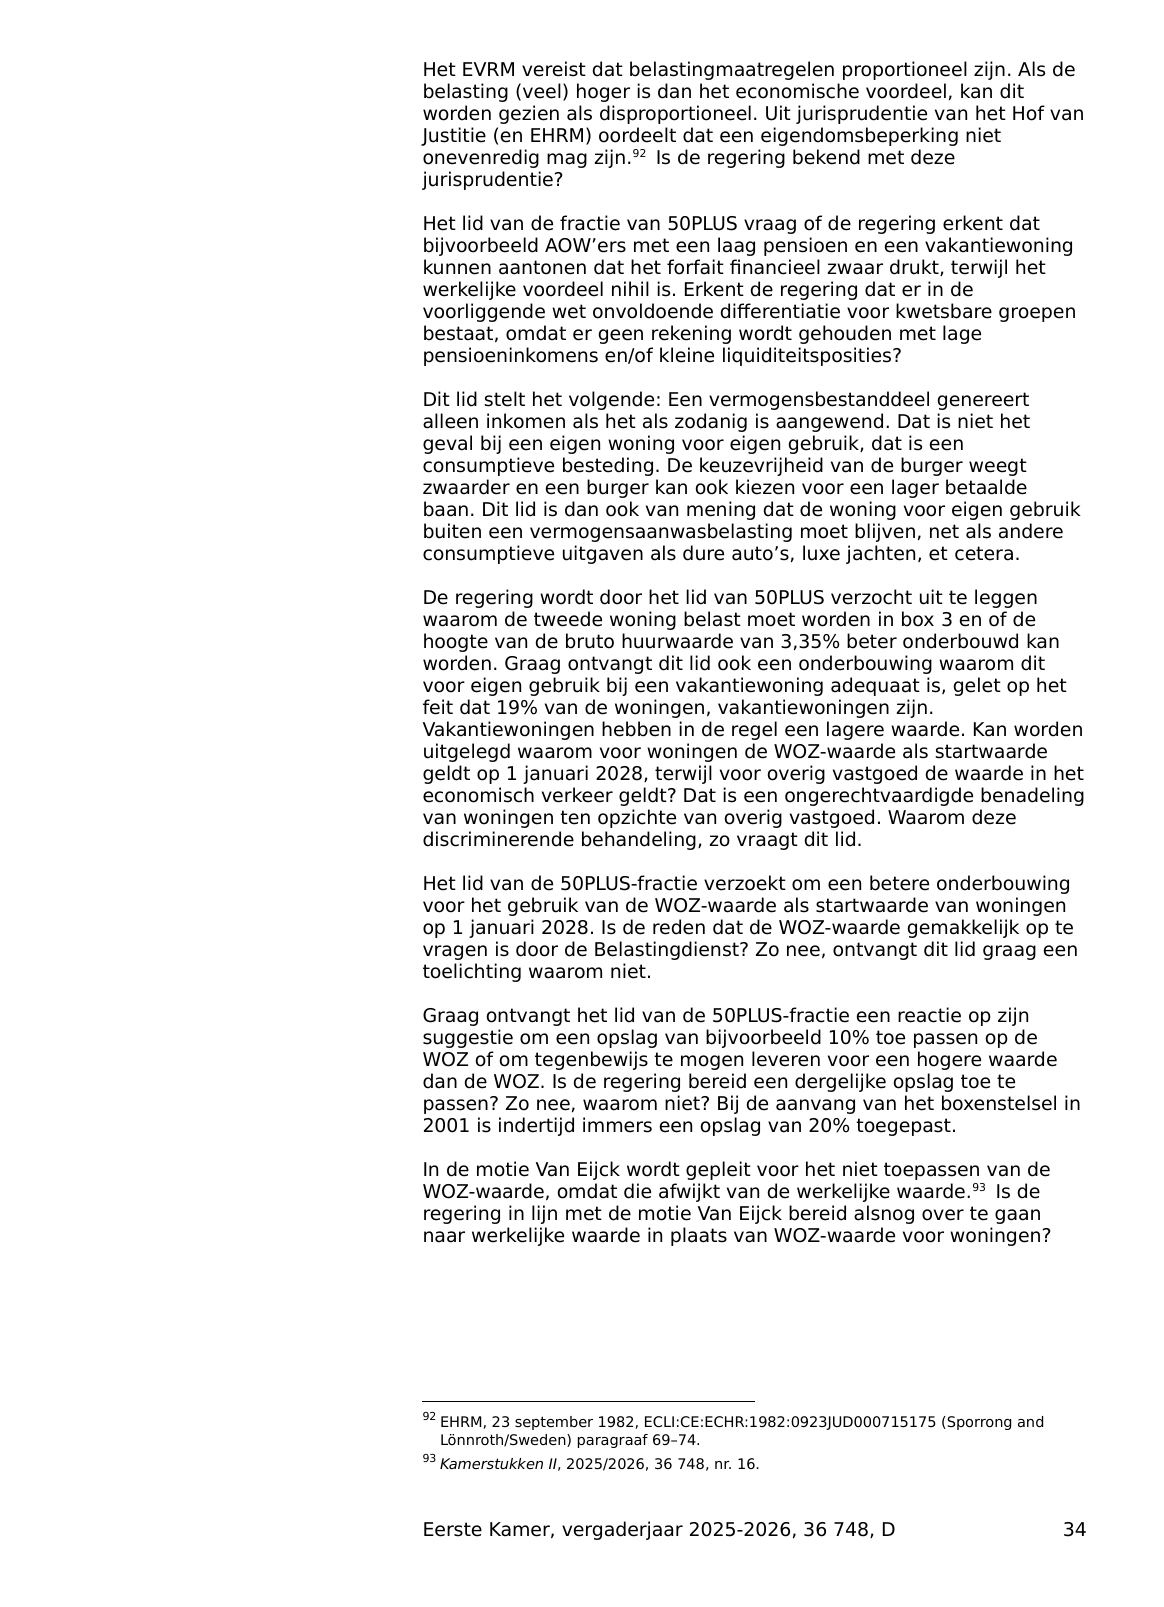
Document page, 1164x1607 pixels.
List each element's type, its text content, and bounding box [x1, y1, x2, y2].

text Graag ontvangt het lid van de 50PLUS-fractie een reactie op zijn suggestie om een opslag van bijvoorbeeld 10% toe passen op de WOZ of om tegenbewijs te mogen leveren voor een hogere waarde dan de WOZ. Is de regering bereid een dergelijke opslag toe te passen? Zo nee, waarom niet? Bij de aanvang van het boxenstelsel in 2001 is indertijd immers een opslag van 20% toegepast. [422, 1005, 1087, 1137]
text Kamerstukken II, 2025/2026, 36 748, nr. 16. [422, 1452, 1087, 1474]
text Het lid van de fractie van 50PLUS vraag of de regering erkent dat bijvoorbeeld AOW’ers met een laag pensioen en een vakantiewoning kunnen aantonen dat het forfait financieel zwaar drukt, terwijl het werkelijke voordeel nihil is. Erkent de regering dat er in de voorliggende wet onvoldoende differentiatie voor kwetsbare groepen bestaat, omdat er geen rekening wordt gehouden met lage pensioeninkomens en/of kleine liquiditeitsposities? [422, 213, 1087, 367]
text Het lid van de 50PLUS-fractie verzoekt om een betere onderbouwing voor het gebruik van de WOZ-waarde als startwaarde van woningen op 1 januari 2028. Is de reden dat de WOZ-waarde gemakkelijk op te vragen is door de Belastingdienst? Zo nee, ontvangt dit lid graag een toelichting waarom niet. [422, 873, 1087, 983]
text EHRM, 23 september 1982, ECLI:CE:ECHR:1982:0923JUD000715175 (Sporrong and Lönnroth/Sweden) paragraaf 69–74. [422, 1410, 1087, 1449]
text De regering wordt door het lid van 50PLUS verzocht uit te leggen waarom de tweede woning belast moet worden in box 3 en of de hoogte van de bruto huurwaarde van 3,35% beter onderbouwd kan worden. Graag ontvangt dit lid ook een onderbouwing waarom dit voor eigen gebruik bij een vakantiewoning adequaat is, gelet op het feit dat 19% van de woningen, vakantiewoningen zijn. Vakantiewoningen hebben in de regel een lagere waarde. Kan worden uitgelegd waarom voor woningen de WOZ-waarde als startwaarde geldt op 1 januari 2028, terwijl voor overig vastgoed de waarde in het economisch verkeer geldt? Dat is een ongerechtvaardigde benadeling van woningen ten opzichte van overig vastgoed. Waarom deze discriminerende behandeling, zo vraagt dit lid. [422, 587, 1087, 851]
text Dit lid stelt het volgende: Een vermogensbestanddeel genereert alleen inkomen als het als zodanig is aangewend. Dat is niet het geval bij een eigen woning voor eigen gebruik, dat is een consumptieve besteding. De keuzevrijheid van de burger weegt zwaarder en een burger kan ook kiezen voor een lager betaalde baan. Dit lid is dan ook van mening dat de woning voor eigen gebruik buiten een vermogensaanwasbelasting moet blijven, net als andere consumptieve uitgaven als dure auto’s, luxe jachten, et cetera. [422, 389, 1087, 565]
text In de motie Van Eijck wordt gepleit voor het niet toepassen van de WOZ-waarde, omdat die afwijkt van de werkelijke waarde. Is de regering in lijn met de motie Van Eijck bereid alsnog over te gaan naar werkelijke waarde in plaats van WOZ-waarde voor woningen? [422, 1159, 1087, 1247]
text Het EVRM vereist dat belastingmaatregelen proportioneel zijn. Als de belasting (veel) hoger is dan het economische voordeel, kan dit worden gezien als disproportioneel. Uit jurisprudentie van het Hof van Justitie (en EHRM) oordeelt dat een eigendomsbeperking niet onevenredig mag zijn. Is de regering bekend met deze jurisprudentie? [422, 59, 1087, 191]
